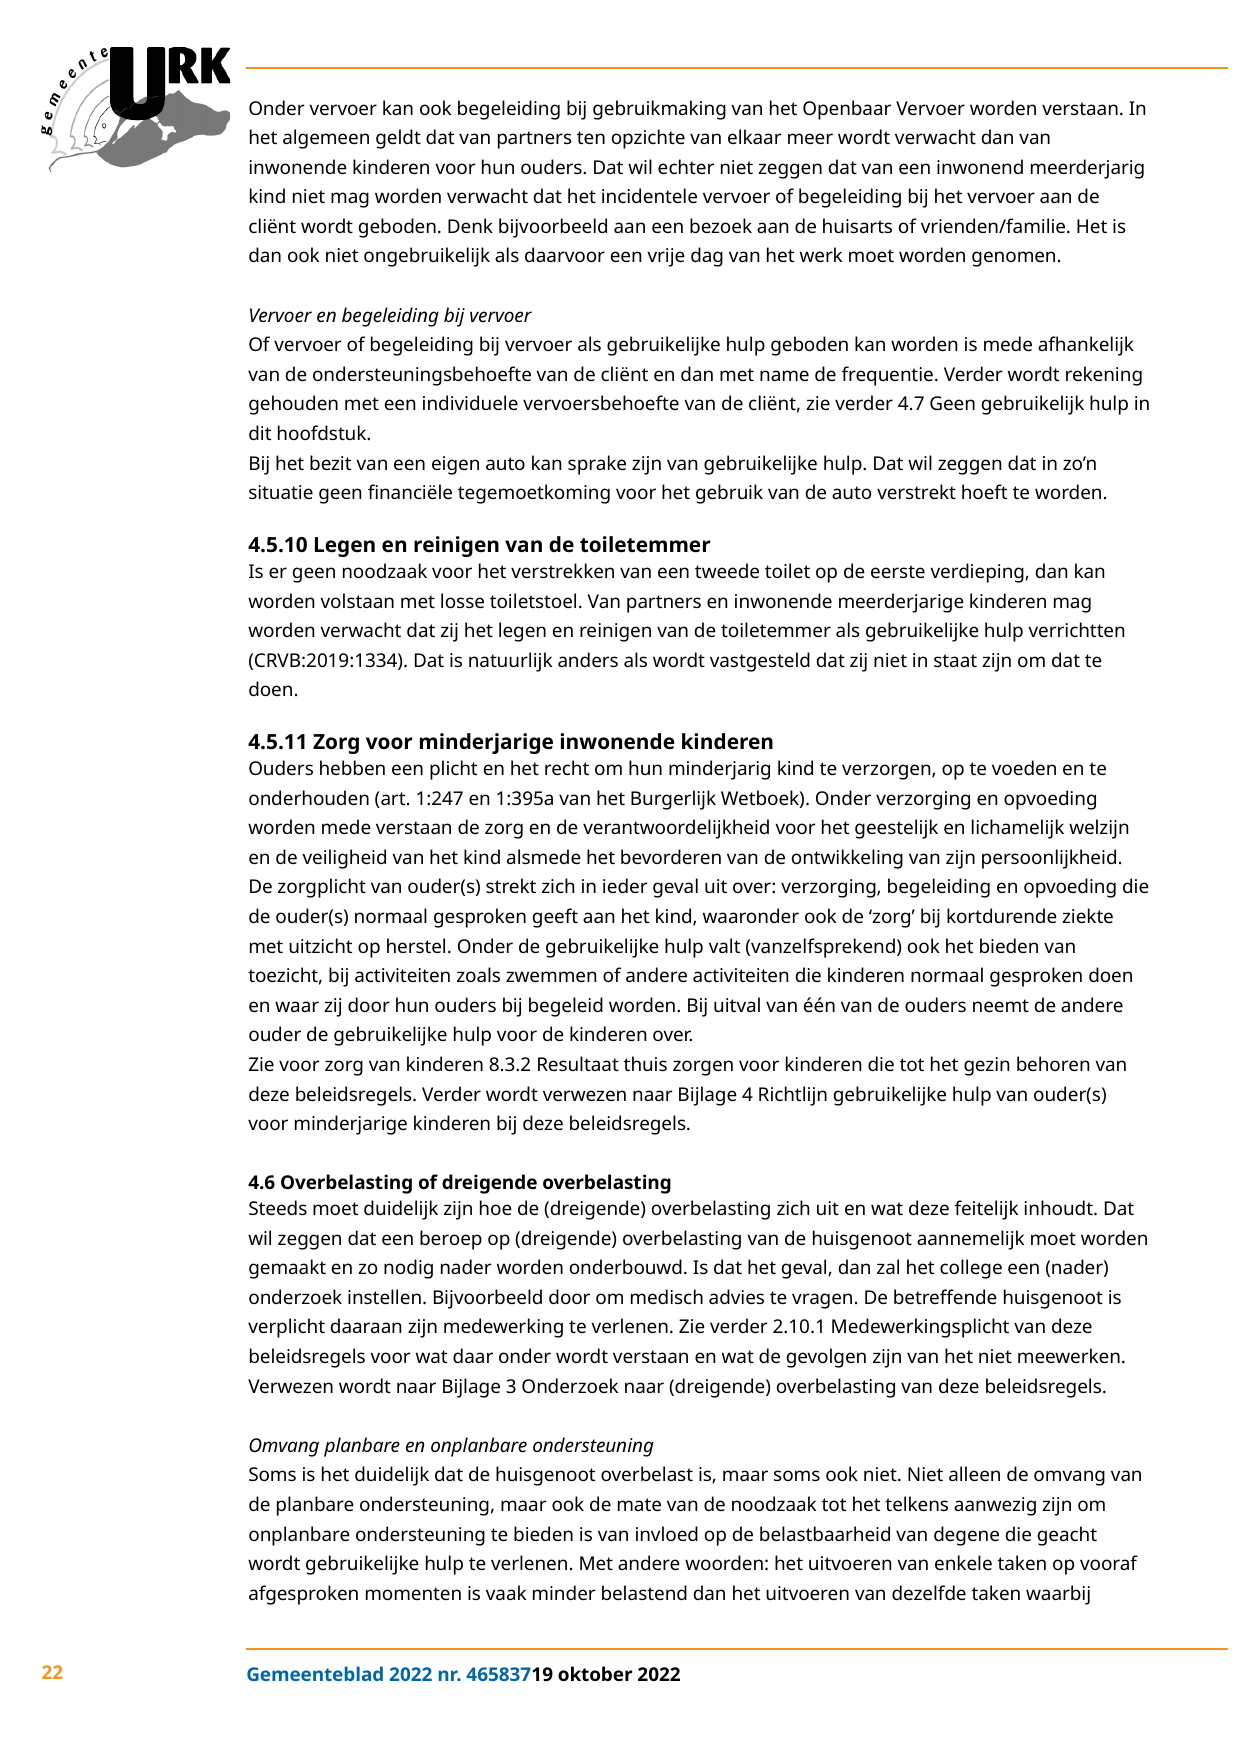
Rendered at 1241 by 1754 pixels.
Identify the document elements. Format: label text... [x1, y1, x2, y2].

text Of vervoer of begeleiding bij vervoer als gebruikelijke hulp geboden kan worden is mede afhankelijk van de ondersteuningsbehoefte van de cliënt en dan met name de frequentie. Verder wordt rekening gehouden met een individuele vervoersbehoefte van de cliënt, zie verder 4.7 Geen gebruikelijk hulp in dit hoofdstuk. [248, 331, 1152, 446]
text Is er geen noodzaak voor het verstrekken van een tweede toilet op de eerste verdieping, dan kan worden volstaan met losse toiletstoel. Van partners en inwonende meerderjarige kinderen mag worden verwacht dat zij het legen en reinigen van de toiletemmer als gebruikelijke hulp verrichtten (CRVB:2019:1334). Dat is natuurlijk anders als wordt vastgesteld dat zij niet in staat zijn om dat te doen. [248, 558, 1152, 702]
text 4.5.11 Zorg voor minderjarige inwonende kinderen [248, 727, 1152, 755]
text Ouders hebben een plicht en het recht om hun minderjarig kind te verzorgen, op te voeden en te onderhouden (art. 1:247 en 1:395a van het Burgerlijk Wetboek). Onder verzorging en opvoeding worden mede verstaan de zorg en de verantwoordelijkheid voor het geestelijk en lichamelijk welzijn en de veiligheid van het kind alsmede het bevorderen van de ontwikkeling van zijn persoonlijkheid. De zorgplicht van ouder(s) strekt zich in ieder geval uit over: verzorging, begeleiding en opvoeding die de ouder(s) normaal gesproken geeft aan het kind, waaronder ook de ‘zorg’ bij kortdurende ziekte met uitzicht op herstel. Onder de gebruikelijke hulp valt (vanzelfsprekend) ook het bieden van toezicht, bij activiteiten zoals zwemmen of andere activiteiten die kinderen normaal gesproken doen en waar zij door hun ouders bij begeleid worden. Bij uitval van één van de ouders neemt de andere ouder de gebruikelijke hulp voor de kinderen over. [248, 755, 1152, 1047]
picture [41, 47, 231, 172]
text 4.6 Overbelasting of dreigende overbelasting [248, 1169, 1152, 1195]
text Zie voor zorg van kinderen 8.3.2 Resultaat thuis zorgen voor kinderen die tot het gezin behoren van deze beleidsregels. Verder wordt verwezen naar Bijlage 4 Richtlijn gebruikelijke hulp van ouder(s) voor minderjarige kinderen bij deze beleidsregels. [248, 1051, 1152, 1136]
text Bij het bezit van een eigen auto kan sprake zijn van gebruikelijke hulp. Dat wil zeggen dat in zo’n situatie geen financiële tegemoetkoming voor het gebruik van de auto verstrekt hoeft te worden. [248, 450, 1152, 505]
text Vervoer en begeleiding bij vervoer [248, 302, 1152, 328]
text Onder vervoer kan ook begeleiding bij gebruikmaking van het Openbaar Vervoer worden verstaan. In het algemeen geldt dat van partners ten opzichte van elkaar meer wordt verwacht dan van inwonende kinderen voor hun ouders. Dat wil echter niet zeggen dat van een inwonend meerderjarig kind niet mag worden verwacht dat het incidentele vervoer of begeleiding bij het vervoer aan de cliënt wordt geboden. Denk bijvoorbeeld aan een bezoek aan de huisarts of vrienden/familie. Het is dan ook niet ongebruikelijk als daarvoor een vrije dag van het werk moet worden genomen. [248, 95, 1152, 268]
text Steeds moet duidelijk zijn hoe de (dreigende) overbelasting zich uit en wat deze feitelijk inhoudt. Dat wil zeggen dat een beroep op (dreigende) overbelasting van de huisgenoot aannemelijk moet worden gemaakt en zo nodig nader worden onderbouwd. Is dat het geval, dan zal het college een (nader) onderzoek instellen. Bijvoorbeeld door om medisch advies te vragen. De betreffende huisgenoot is verplicht daaraan zijn medewerking te verlenen. Zie verder 2.10.1 Medewerkingsplicht van deze beleidsregels voor wat daar onder wordt verstaan en wat de gevolgen zijn van het niet meewerken. Verwezen wordt naar Bijlage 3 Onderzoek naar (dreigende) overbelasting van deze beleidsregels. [248, 1195, 1152, 1398]
text 4.5.10 Legen en reinigen van de toiletemmer [248, 530, 1152, 558]
text Soms is het duidelijk dat de huisgenoot overbelast is, maar soms ook niet. Niet alleen de omvang van de planbare ondersteuning, maar ook de mate van de noodzaak tot het telkens aanwezig zijn om onplanbare ondersteuning te bieden is van invloed op de belastbaarheid van degene die geacht wordt gebruikelijke hulp te verlenen. Met andere woorden: het uitvoeren van enkele taken op vooraf afgesproken momenten is vaak minder belastend dan het uitvoeren van dezelfde taken waarbij [248, 1462, 1152, 1606]
text Omvang planbare en onplanbare ondersteuning [248, 1432, 1152, 1458]
